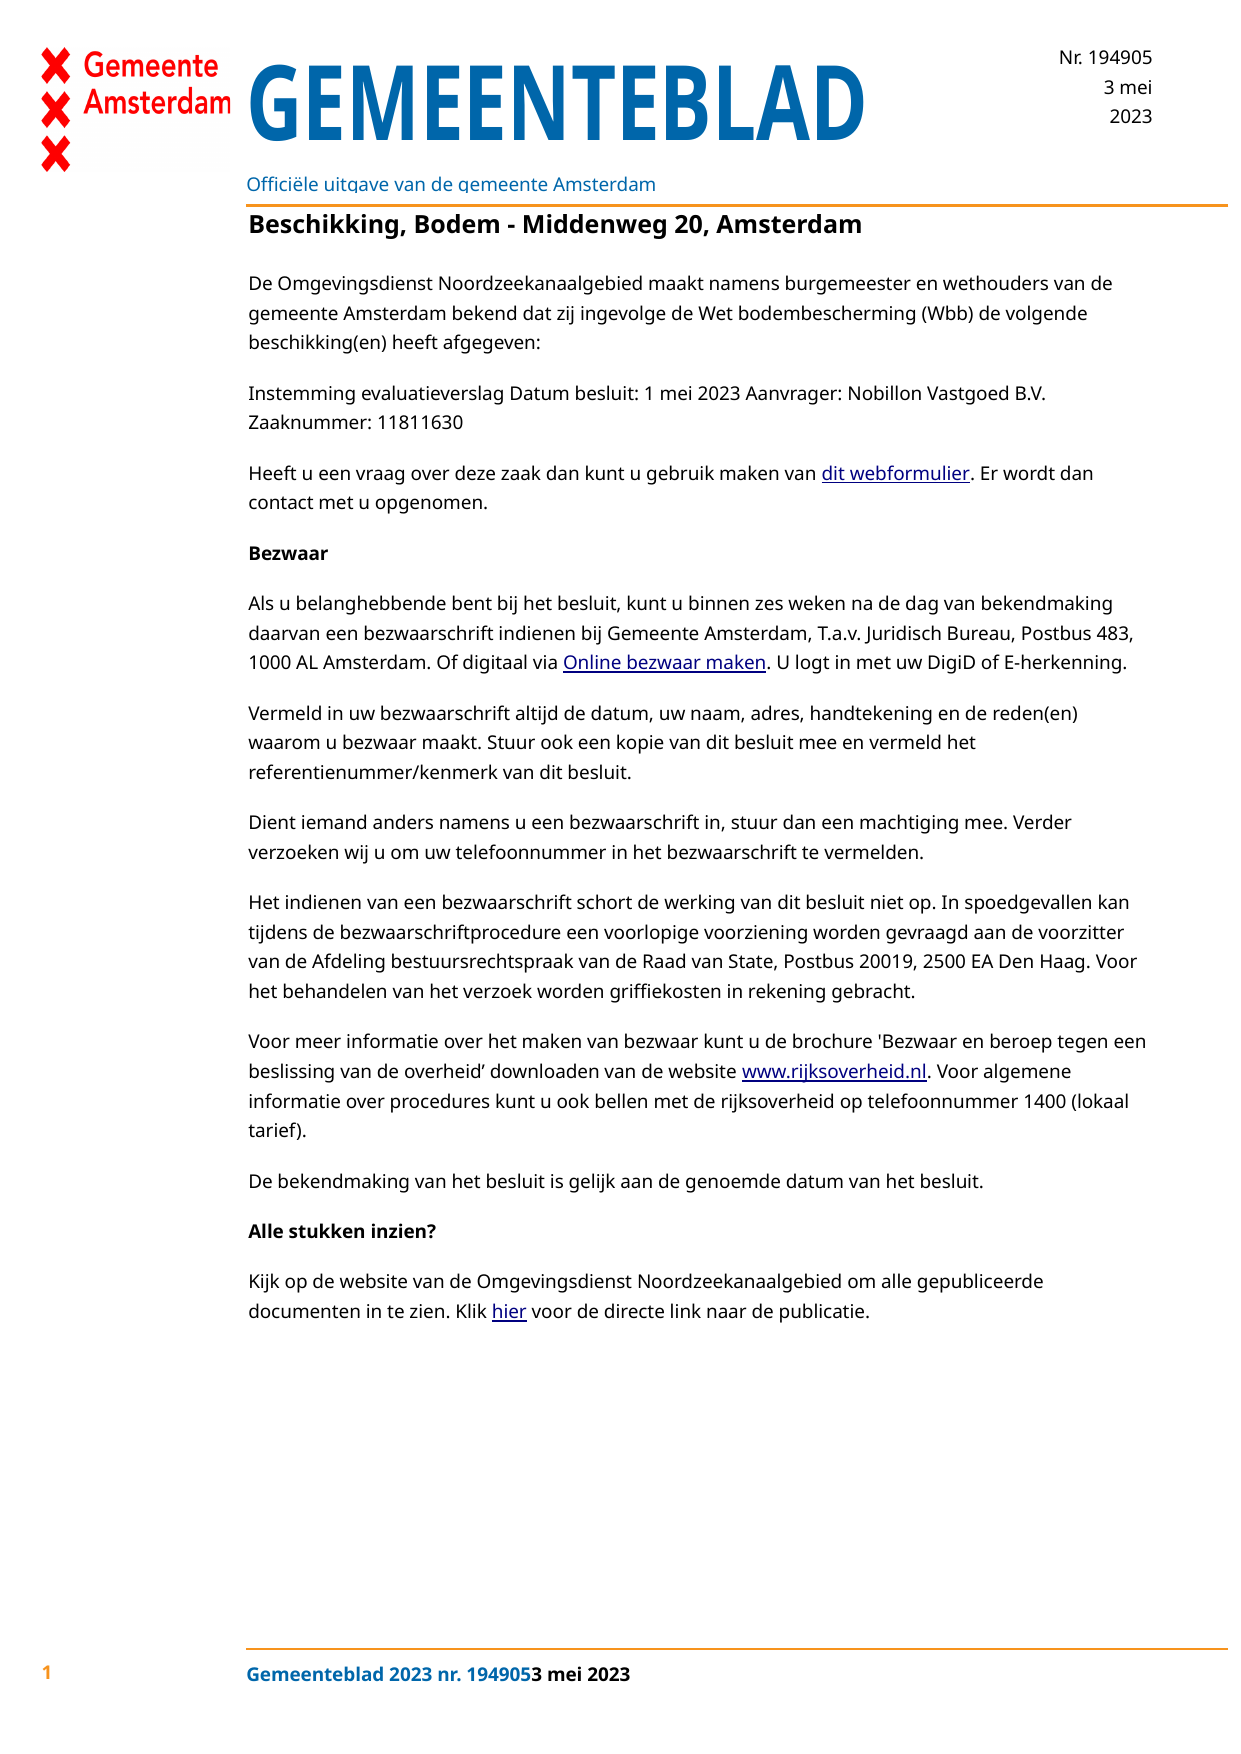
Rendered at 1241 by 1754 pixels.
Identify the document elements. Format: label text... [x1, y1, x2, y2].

text Bezwaar [248, 540, 1152, 566]
picture [41, 47, 231, 172]
text De Omgevingsdienst Noordzeekanaalgebied maakt namens burgemeester en wethouders van de gemeente Amsterdam bekend dat zij ingevolge de Wet bodembescherming (Wbb) de volgende beschikking(en) heeft afgegeven: [248, 270, 1152, 355]
text Heeft u een vraag over deze zaak dan kunt u gebruik maken van dit webformulier. Er wordt dan contact met u opgenomen. [248, 460, 1152, 515]
text Het indienen van een bezwaarschrift schort de werking van dit besluit niet op. In spoedgevallen kan tijdens de bezwaarschriftprocedure een voorlopige voorziening worden gevraagd aan de voorzitter van de Afdeling bestuursrechtspraak van de Raad van State, Postbus 20019, 2500 EA Den Haag. Voor het behandelen van het verzoek worden griffiekosten in rekening gebracht. [248, 889, 1152, 1004]
text Dient iemand anders namens u een bezwaarschrift in, stuur dan een machtiging mee. Verder verzoeken wij u om uw telefoonnummer in het bezwaarschrift te vermelden. [248, 809, 1152, 865]
text Instemming evaluatieverslag Datum besluit: 1 mei 2023 Aanvrager: Nobillon Vastgoed B.V. Zaaknummer: 11811630 [248, 380, 1152, 435]
text Als u belanghebbende bent bij het besluit, kunt u binnen zes weken na de dag van bekendmaking daarvan een bezwaarschrift indienen bij Gemeente Amsterdam, T.a.v. Juridisch Bureau, Postbus 483, 1000 AL Amsterdam. Of digitaal via Online bezwaar maken. U logt in met uw DigiD of E-herkenning. [248, 590, 1152, 675]
text De bekendmaking van het besluit is gelijk aan de genoemde datum van het besluit. [248, 1168, 1152, 1193]
text Voor meer informatie over het maken van bezwaar kunt u de brochure 'Bezwaar en beroep tegen een beslissing van de overheid’ downloaden van de website www.rijksoverheid.nl. Voor algemene informatie over procedures kunt u ook bellen met de rijksoverheid op telefoonnummer 1400 (lokaal tarief). [248, 1029, 1152, 1143]
text Kijk op de website van de Omgevingsdienst Noordzeekanaalgebied om alle gepubliceerde documenten in te zien. Klik hier voor de directe link naar de publicatie. [248, 1269, 1152, 1324]
text Alle stukken inzien? [248, 1218, 1152, 1244]
text Beschikking, Bodem - Middenweg 20, Amsterdam [248, 207, 1152, 241]
text Vermeld in uw bezwaarschrift altijd de datum, uw naam, adres, handtekening en de reden(en) waarom u bezwaar maakt. Stuur ook een kopie van dit besluit mee en vermeld het referentienummer/kenmerk van dit besluit. [248, 700, 1152, 785]
